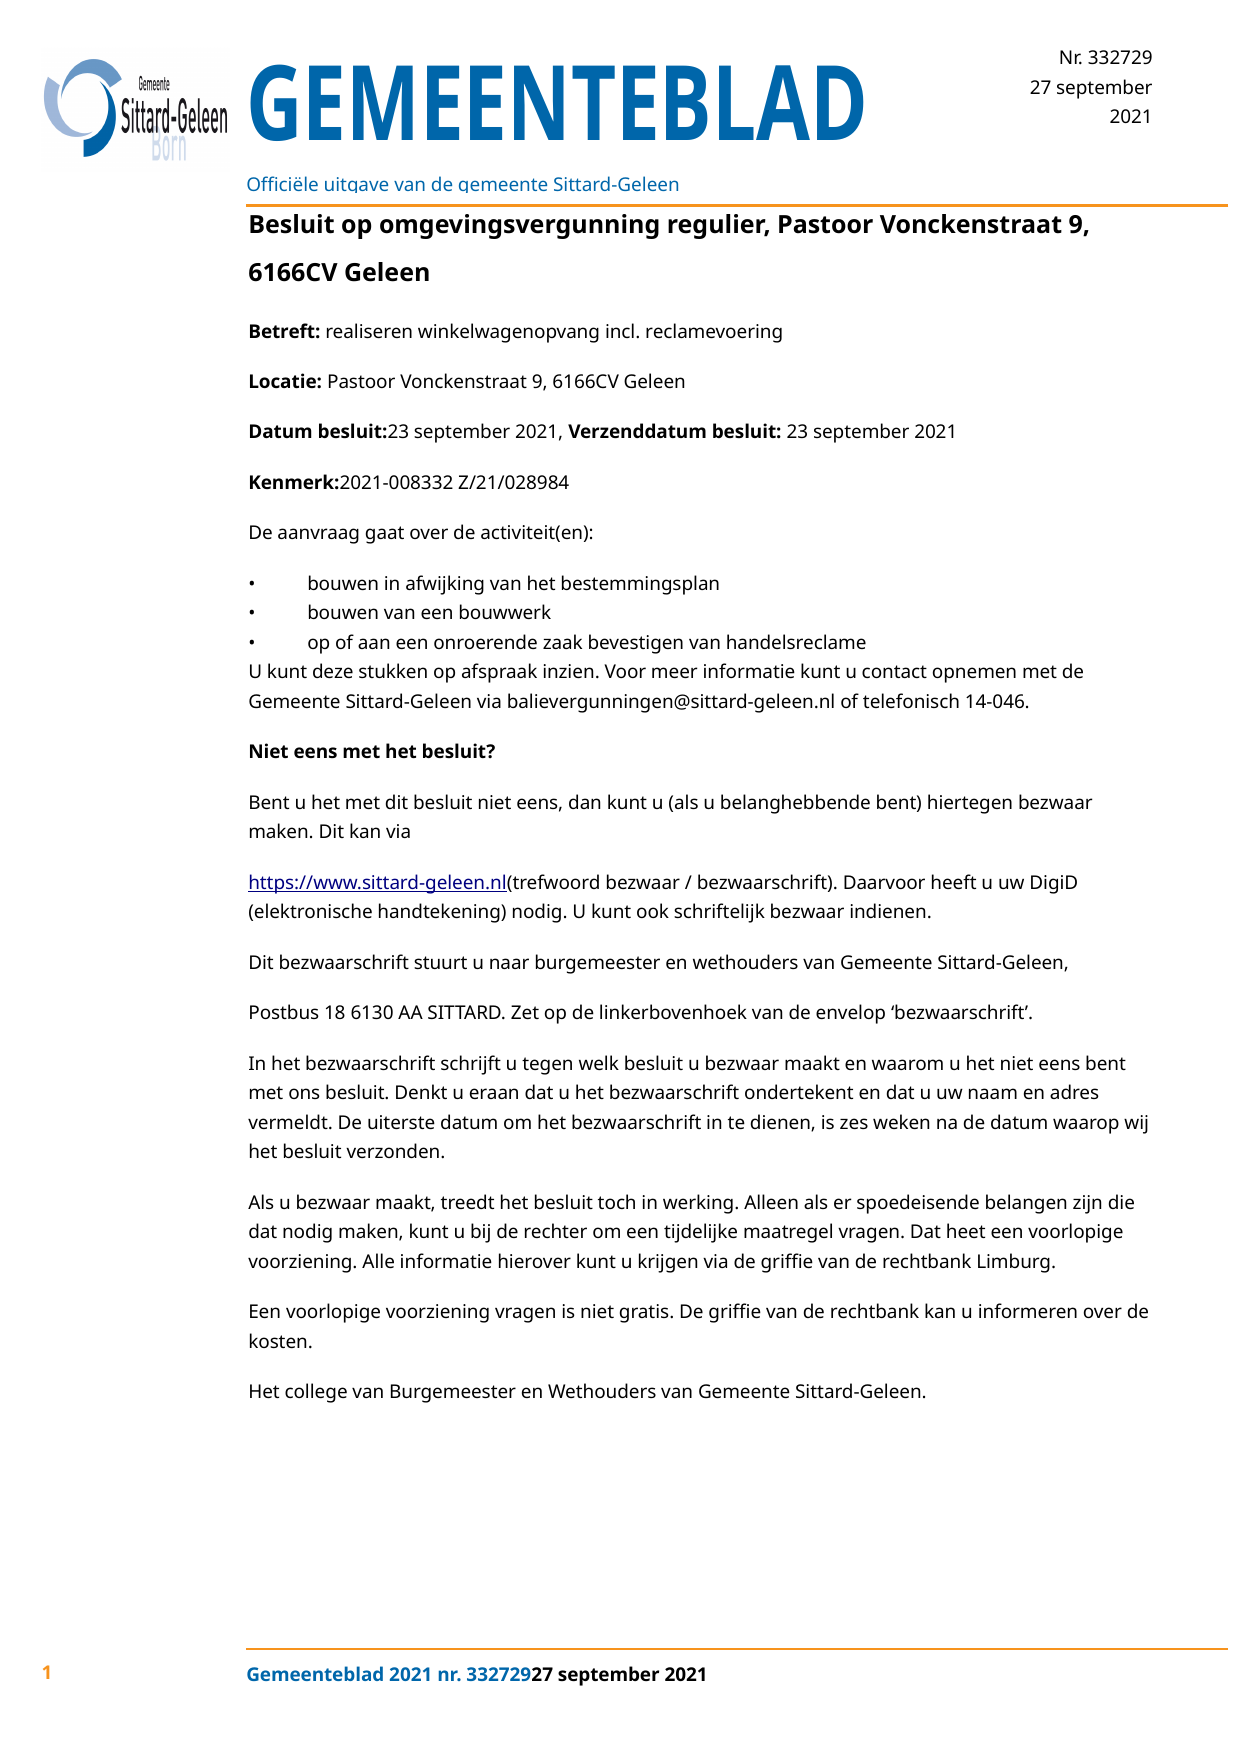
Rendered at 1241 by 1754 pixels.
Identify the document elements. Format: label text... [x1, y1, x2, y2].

text Kenmerk:2021-008332 Z/21/028984 [248, 469, 1152, 495]
text Niet eens met het besluit? [248, 739, 1152, 764]
text De aanvraag gaat over de activiteit(en): [248, 519, 1152, 545]
text Als u bezwaar maakt, treedt het besluit toch in werking. Alleen als er spoedeisende belangen zijn die dat nodig maken, kunt u bij de rechter om een tijdelijke maatregel vragen. Dat heet een voorlopige voorziening. Alle informatie hierover kunt u krijgen via de griffie van de rechtbank Limburg. [248, 1189, 1152, 1274]
list bouwen in afwijking van het bestemmingsplan [248, 570, 1152, 596]
text Het college van Burgemeester en Wethouders van Gemeente Sittard-Geleen. [248, 1379, 1152, 1404]
text U kunt deze stukken op afspraak inzien. Voor meer informatie kunt u contact opnemen met de Gemeente Sittard-Geleen via balievergunningen@sittard-geleen.nl of telefonisch 14-046. [248, 659, 1152, 714]
picture [41, 47, 231, 172]
text In het bezwaarschrift schrijft u tegen welk besluit u bezwaar maakt en waarom u het niet eens bent met ons besluit. Denkt u eraan dat u het bezwaarschrift ondertekent en dat u uw naam en adres vermeldt. De uiterste datum om het bezwaarschrift in te dienen, is zes weken na de datum waarop wij het besluit verzonden. [248, 1050, 1152, 1164]
text Bent u het met dit besluit niet eens, dan kunt u (als u belanghebbende bent) hiertegen bezwaar maken. Dit kan via [248, 789, 1152, 844]
list bouwen van een bouwwerk [248, 599, 1152, 625]
text Besluit op omgevingsvergunning regulier, Pastoor Vonckenstraat 9, 6166CV Geleen [248, 207, 1152, 288]
text https://www.sittard-geleen.nl(trefwoord bezwaar / bezwaarschrift). Daarvoor heeft u uw DigiD (elektronische handtekening) nodig. U kunt ook schriftelijk bezwaar indienen. [248, 869, 1152, 924]
text Betreft: realiseren winkelwagenopvang incl. reclamevoering [248, 318, 1152, 344]
text Postbus 18 6130 AA SITTARD. Zet op de linkerbovenhoek van de envelop ‘bezwaarschrift’. [248, 999, 1152, 1025]
text Locatie: Pastoor Vonckenstraat 9, 6166CV Geleen [248, 368, 1152, 394]
text Dit bezwaarschrift stuurt u naar burgemeester en wethouders van Gemeente Sittard-Geleen, [248, 949, 1152, 975]
text Een voorlopige voorziening vragen is niet gratis. De griffie van de rechtbank kan u informeren over de kosten. [248, 1299, 1152, 1354]
text Datum besluit:23 september 2021, Verzenddatum besluit: 23 september 2021 [248, 419, 1152, 444]
list op of aan een onroerende zaak bevestigen van handelsreclame [248, 629, 1152, 655]
